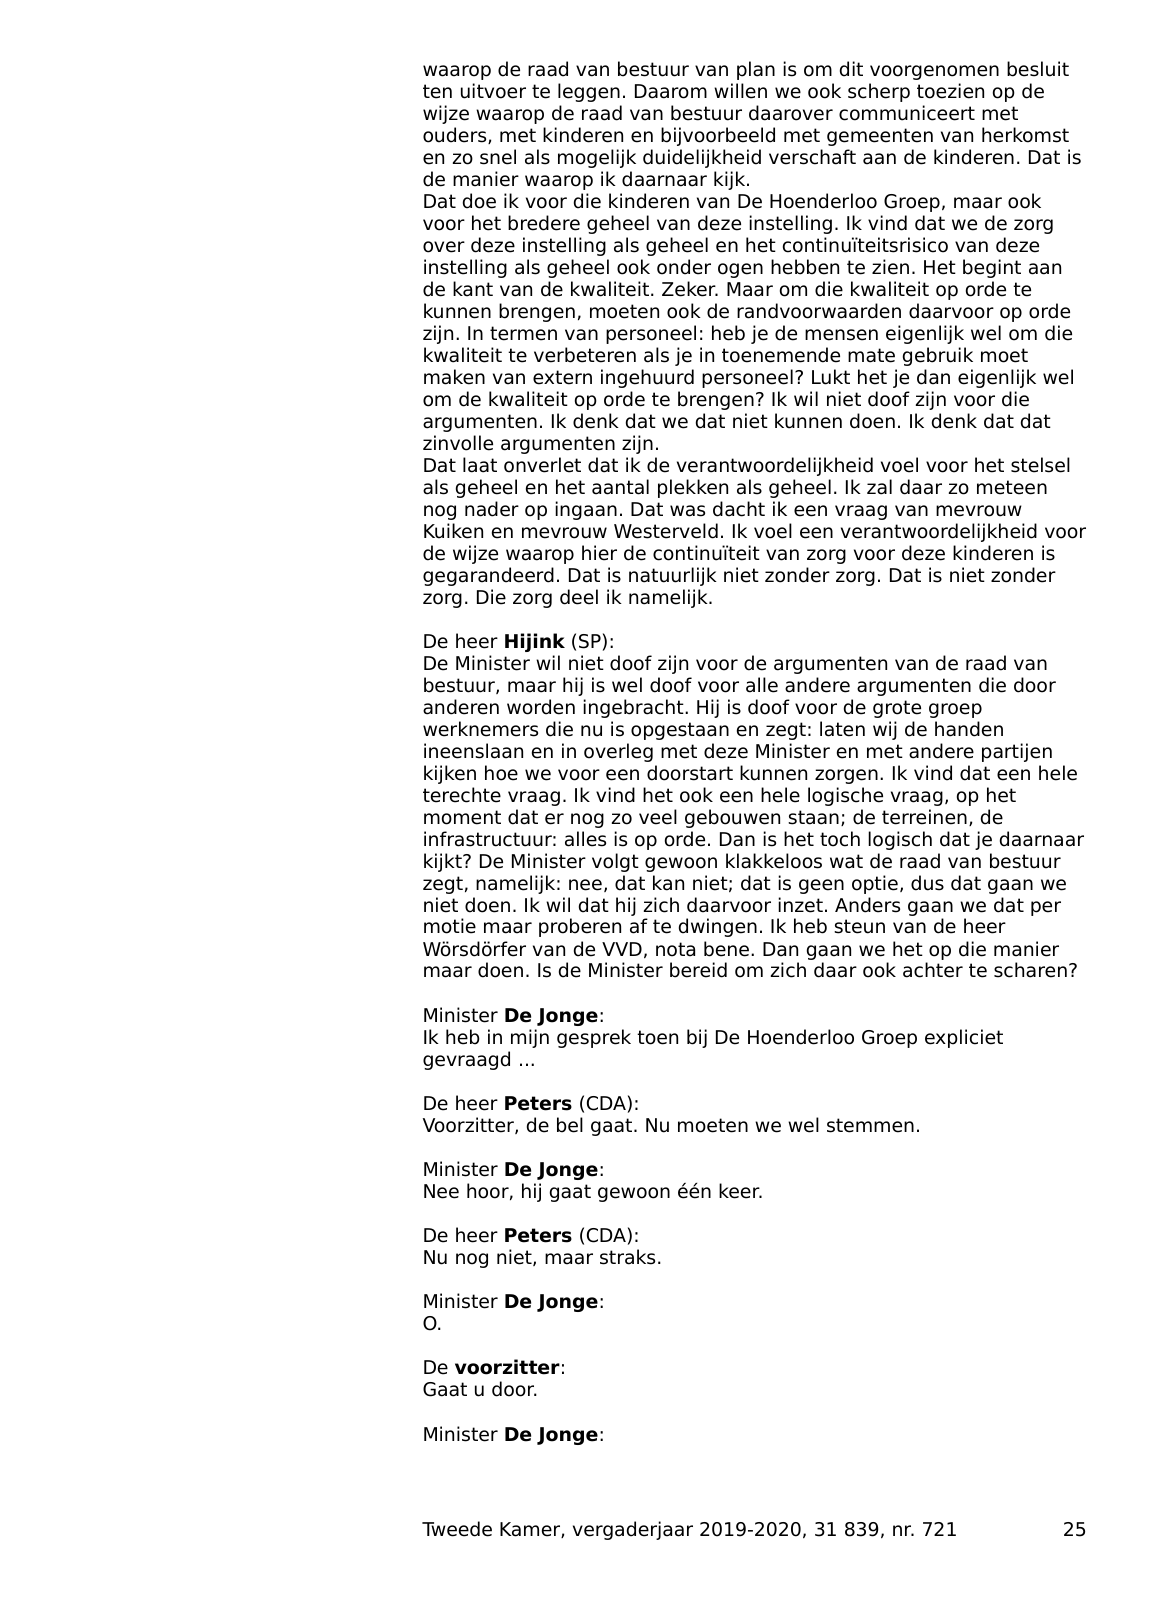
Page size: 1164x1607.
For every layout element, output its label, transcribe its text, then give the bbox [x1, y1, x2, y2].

text Gaat u door. [422, 1379, 1087, 1401]
text Ik heb in mijn gesprek toen bij De Hoenderloo Groep expliciet gevraagd ... [422, 1027, 1087, 1071]
text De heer Peters (CDA): [422, 1093, 1087, 1115]
text Minister De Jonge: [422, 1159, 1087, 1181]
text waarop de raad van bestuur van plan is om dit voorgenomen besluit ten uitvoer te leggen. Daarom willen we ook scherp toezien op de wijze waarop de raad van bestuur daarover communiceert met ouders, met kinderen en bijvoorbeeld met gemeenten van herkomst en zo snel als mogelijk duidelijkheid verschaft aan de kinderen. Dat is de manier waarop ik daarnaar kijk. [422, 59, 1087, 191]
text Minister De Jonge: [422, 1291, 1087, 1313]
text De heer Hijink (SP): [422, 631, 1087, 653]
text Dat doe ik voor die kinderen van De Hoenderloo Groep, maar ook voor het bredere geheel van deze instelling. Ik vind dat we de zorg over deze instelling als geheel en het continuïteitsrisico van deze instelling als geheel ook onder ogen hebben te zien. Het begint aan de kant van de kwaliteit. Zeker. Maar om die kwaliteit op orde te kunnen brengen, moeten ook de randvoorwaarden daarvoor op orde zijn. In termen van personeel: heb je de mensen eigenlijk wel om die kwaliteit te verbeteren als je in toenemende mate gebruik moet maken van extern ingehuurd personeel? Lukt het je dan eigenlijk wel om de kwaliteit op orde te brengen? Ik wil niet doof zijn voor die argumenten. Ik denk dat we dat niet kunnen doen. Ik denk dat dat zinvolle argumenten zijn. [422, 191, 1087, 455]
text De Minister wil niet doof zijn voor de argumenten van de raad van bestuur, maar hij is wel doof voor alle andere argumenten die door anderen worden ingebracht. Hij is doof voor de grote groep werknemers die nu is opgestaan en zegt: laten wij de handen ineenslaan en in overleg met deze Minister en met andere partijen kijken hoe we voor een doorstart kunnen zorgen. Ik vind dat een hele terechte vraag. Ik vind het ook een hele logische vraag, op het moment dat er nog zo veel gebouwen staan; de terreinen, de infrastructuur: alles is op orde. Dan is het toch logisch dat je daarnaar kijkt? De Minister volgt gewoon klakkeloos wat de raad van bestuur zegt, namelijk: nee, dat kan niet; dat is geen optie, dus dat gaan we niet doen. Ik wil dat hij zich daarvoor inzet. Anders gaan we dat per motie maar proberen af te dwingen. Ik heb steun van de heer Wörsdörfer van de VVD, nota bene. Dan gaan we het op die manier maar doen. Is de Minister bereid om zich daar ook achter te scharen? [422, 653, 1087, 982]
text Nee hoor, hij gaat gewoon één keer. [422, 1181, 1087, 1203]
text O. [422, 1313, 1087, 1335]
text Nu nog niet, maar straks. [422, 1247, 1087, 1269]
text Minister De Jonge: [422, 1423, 1087, 1445]
text Voorzitter, de bel gaat. Nu moeten we wel stemmen. [422, 1115, 1087, 1137]
text Dat laat onverlet dat ik de verantwoordelijkheid voel voor het stelsel als geheel en het aantal plekken als geheel. Ik zal daar zo meteen nog nader op ingaan. Dat was dacht ik een vraag van mevrouw Kuiken en mevrouw Westerveld. Ik voel een verantwoordelijkheid voor de wijze waarop hier de continuïteit van zorg voor deze kinderen is gegarandeerd. Dat is natuurlijk niet zonder zorg. Dat is niet zonder zorg. Die zorg deel ik namelijk. [422, 455, 1087, 608]
text Minister De Jonge: [422, 1004, 1087, 1027]
text De voorzitter: [422, 1357, 1087, 1379]
text De heer Peters (CDA): [422, 1225, 1087, 1247]
